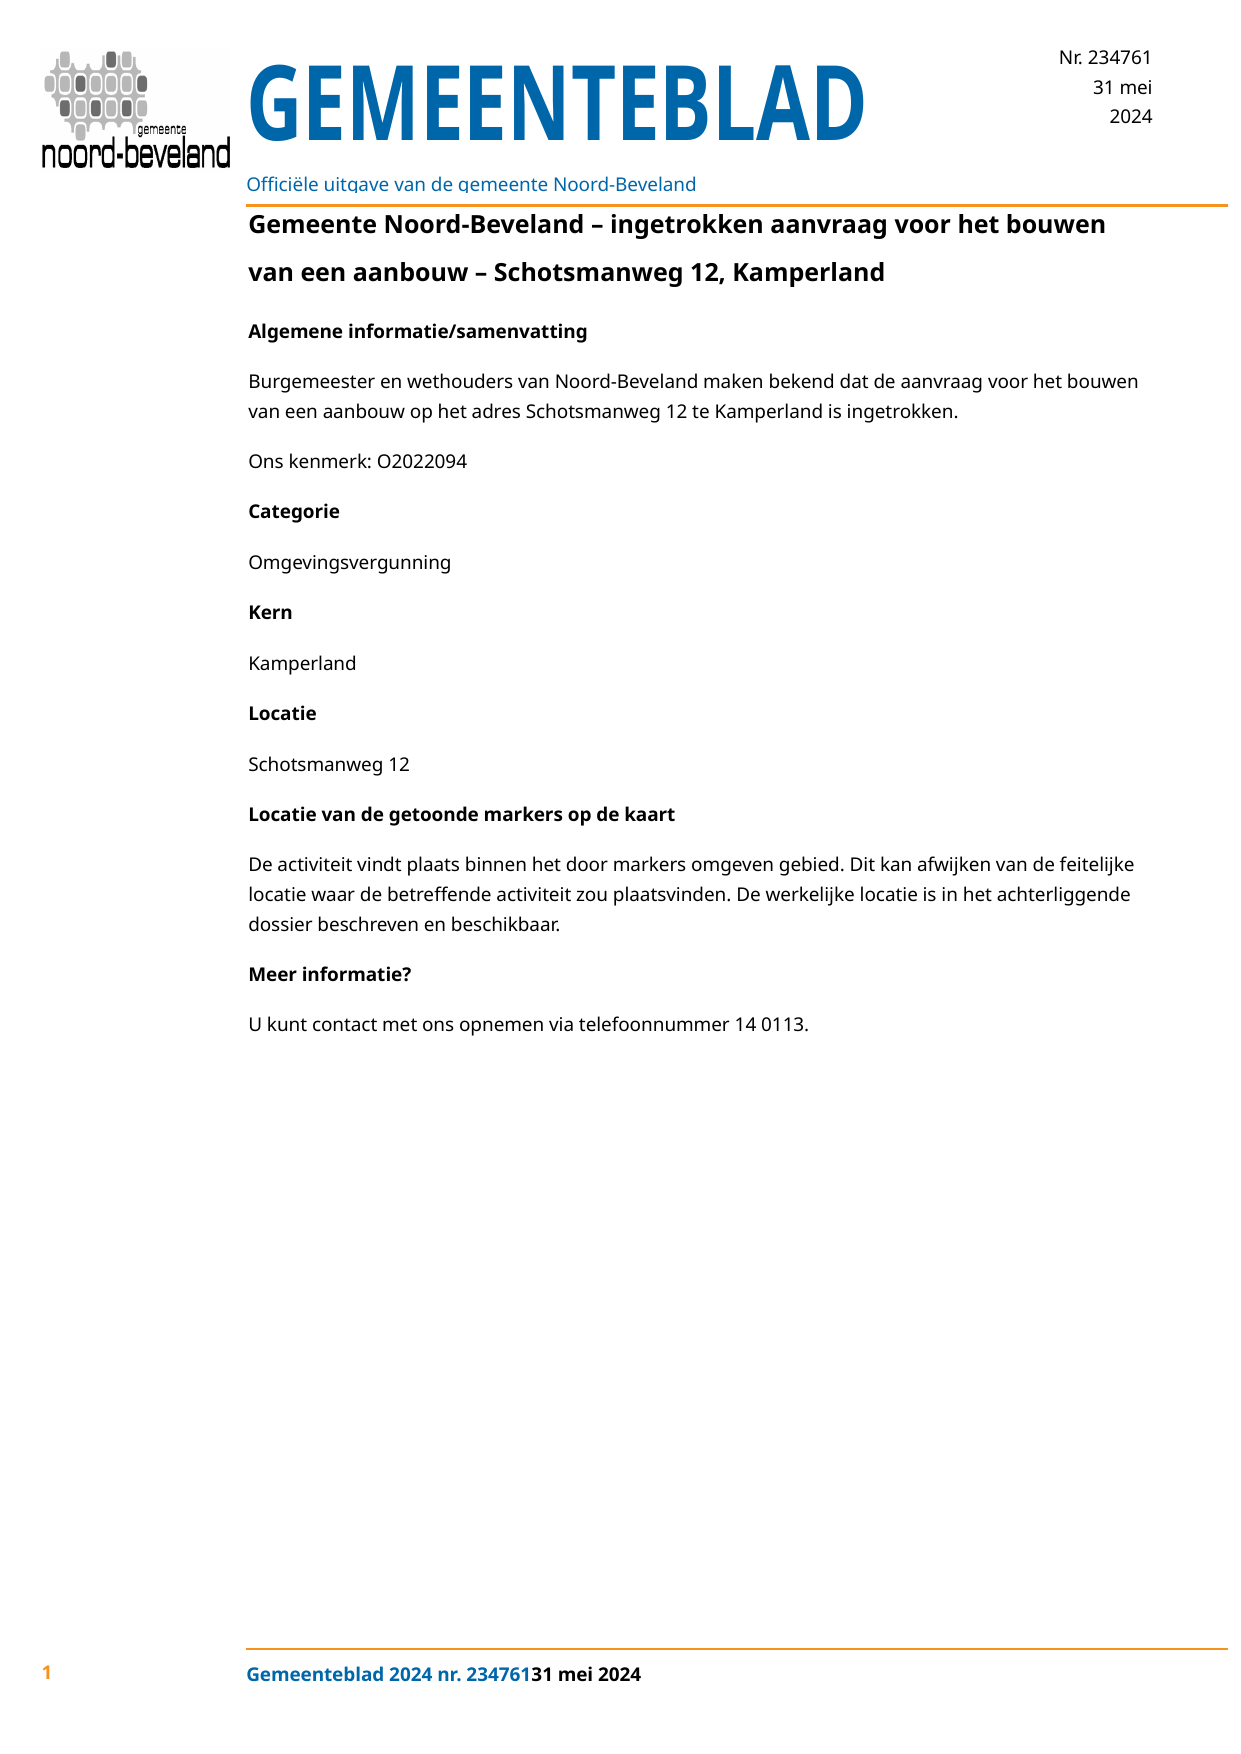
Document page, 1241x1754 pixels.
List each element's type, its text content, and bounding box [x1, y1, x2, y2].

text Categorie [248, 499, 1152, 524]
text Algemene informatie/samenvatting [248, 318, 1152, 344]
text Locatie van de getoonde markers op de kaart [248, 801, 1152, 827]
text U kunt contact met ons opnemen via telefoonnummer 14 0113. [248, 1012, 1152, 1037]
text Ons kenmerk: O2022094 [248, 448, 1152, 474]
text Schotsmanweg 12 [248, 751, 1152, 777]
text Kern [248, 599, 1152, 625]
text Meer informatie? [248, 961, 1152, 987]
text Kamperland [248, 650, 1152, 676]
text Omgevingsvergunning [248, 549, 1152, 575]
text Burgemeester en wethouders van Noord-Beveland maken bekend dat de aanvraag voor het bouwen van een aanbouw op het adres Schotsmanweg 12 te Kamperland is ingetrokken. [248, 368, 1152, 424]
picture [41, 47, 231, 172]
text De activiteit vindt plaats binnen het door markers omgeven gebied. Dit kan afwijken van de feitelijke locatie waar de betreffende activiteit zou plaatsvinden. De werkelijke locatie is in het achterliggende dossier beschreven en beschikbaar. [248, 852, 1152, 937]
text Gemeente Noord-Beveland – ingetrokken aanvraag voor het bouwen van een aanbouw – Schotsmanweg 12, Kamperland [248, 207, 1152, 288]
text Locatie [248, 700, 1152, 726]
